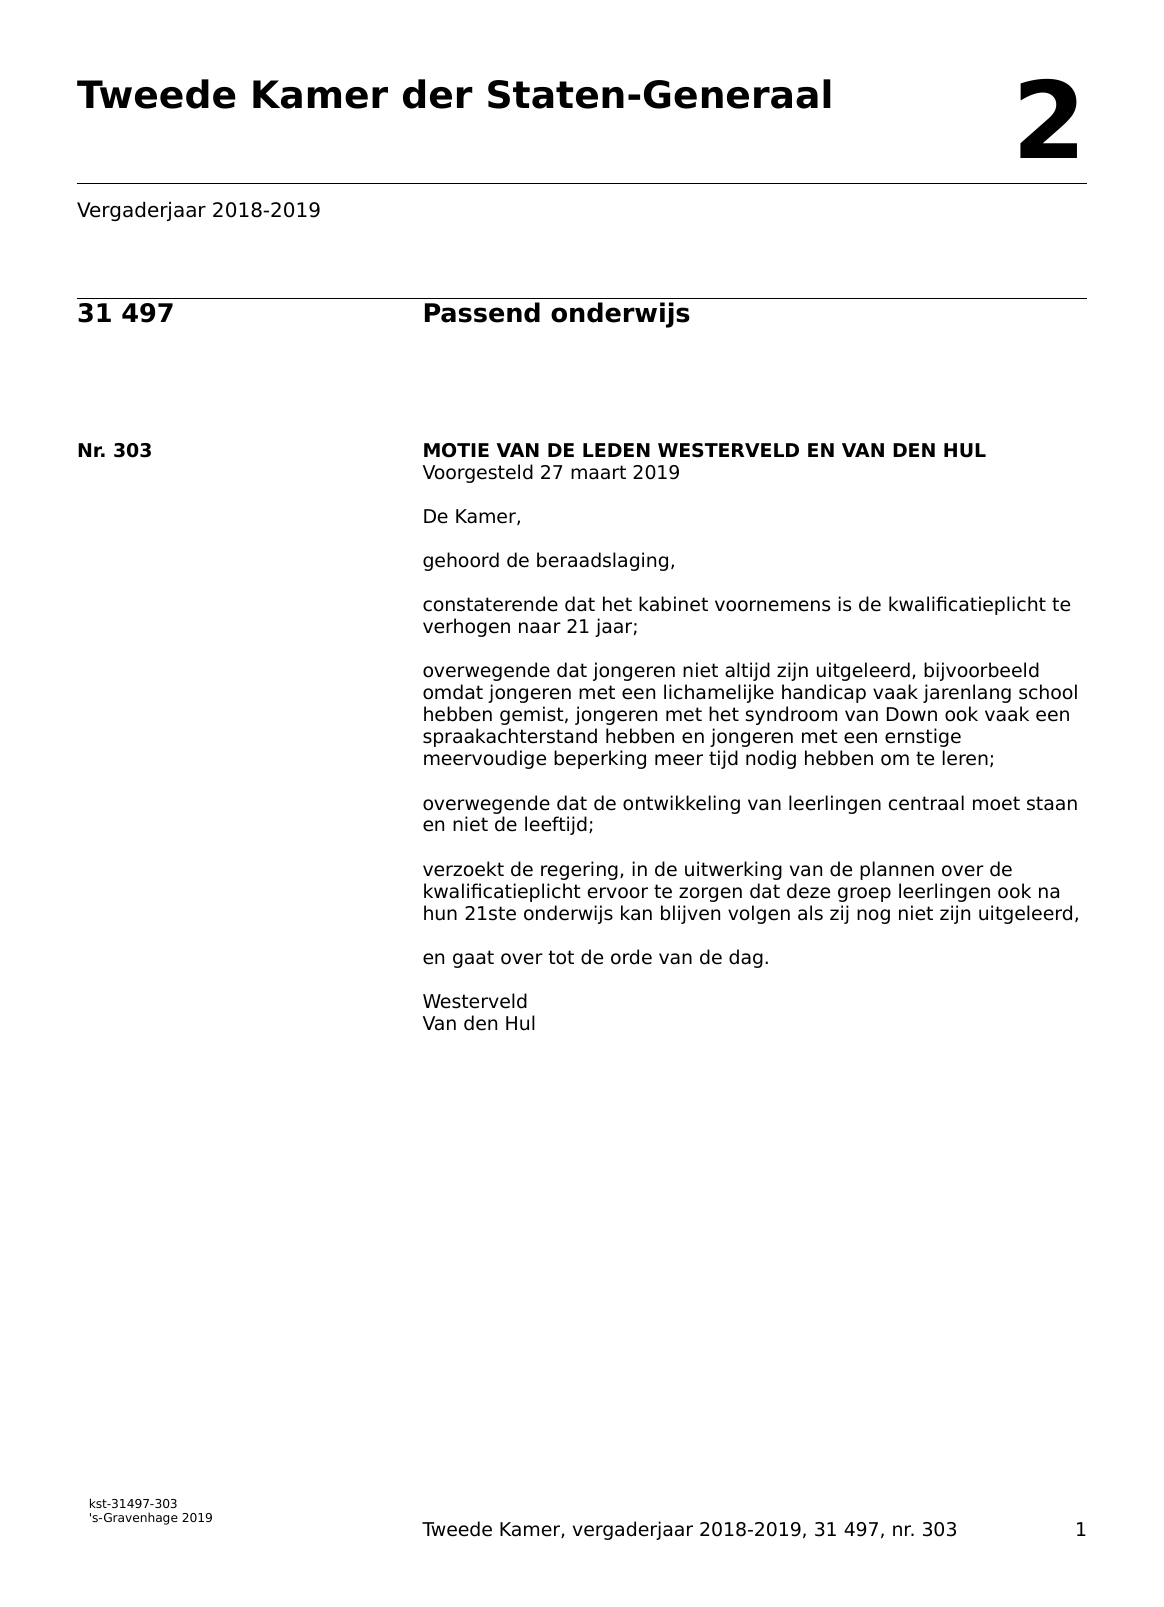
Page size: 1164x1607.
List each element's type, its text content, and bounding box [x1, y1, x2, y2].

table_cell Vergaderjaar 2018-2019 [77, 184, 1087, 298]
text overwegende dat jongeren niet altijd zijn uitgeleerd, bijvoorbeeld omdat jongeren met een lichamelijke handicap vaak jarenlang school hebben gemist, jongeren met het syndroom van Down ook vaak een spraakachterstand hebben en jongeren met een ernstige meervoudige beperking meer tijd nodig hebben om te leren; [422, 660, 1087, 770]
table_header Tweede Kamer der Staten-Generaal [77, 59, 886, 183]
text gehoord de beraadslaging, [422, 550, 1087, 572]
text kst-31497-303 [88, 1497, 323, 1511]
text constaterende dat het kabinet voornemens is de kwalificatieplicht te verhogen naar 21 jaar; [422, 594, 1087, 638]
text Voorgesteld 27 maart 2019 [422, 462, 1087, 484]
text De Kamer, [422, 506, 1087, 528]
text Van den Hul [422, 1013, 1087, 1035]
table_header 2 [886, 59, 1087, 183]
text verzoekt de regering, in de uitwerking van de plannen over de kwalificatieplicht ervoor te zorgen dat deze groep leerlingen ook na hun 21ste onderwijs kan blijven volgen als zij nog niet zijn uitgeleerd, [422, 858, 1087, 924]
text 's-Gravenhage 2019 [88, 1511, 323, 1525]
subtitle Nr. 303 MOTIE VAN DE LEDEN WESTERVELD EN VAN DEN HUL [77, 440, 1087, 462]
text Westerveld [422, 991, 1087, 1013]
subtitle 31 497 Passend onderwijs [77, 299, 1087, 329]
text overwegende dat de ontwikkeling van leerlingen centraal moet staan en niet de leeftijd; [422, 792, 1087, 836]
text en gaat over tot de orde van de dag. [422, 947, 1087, 969]
